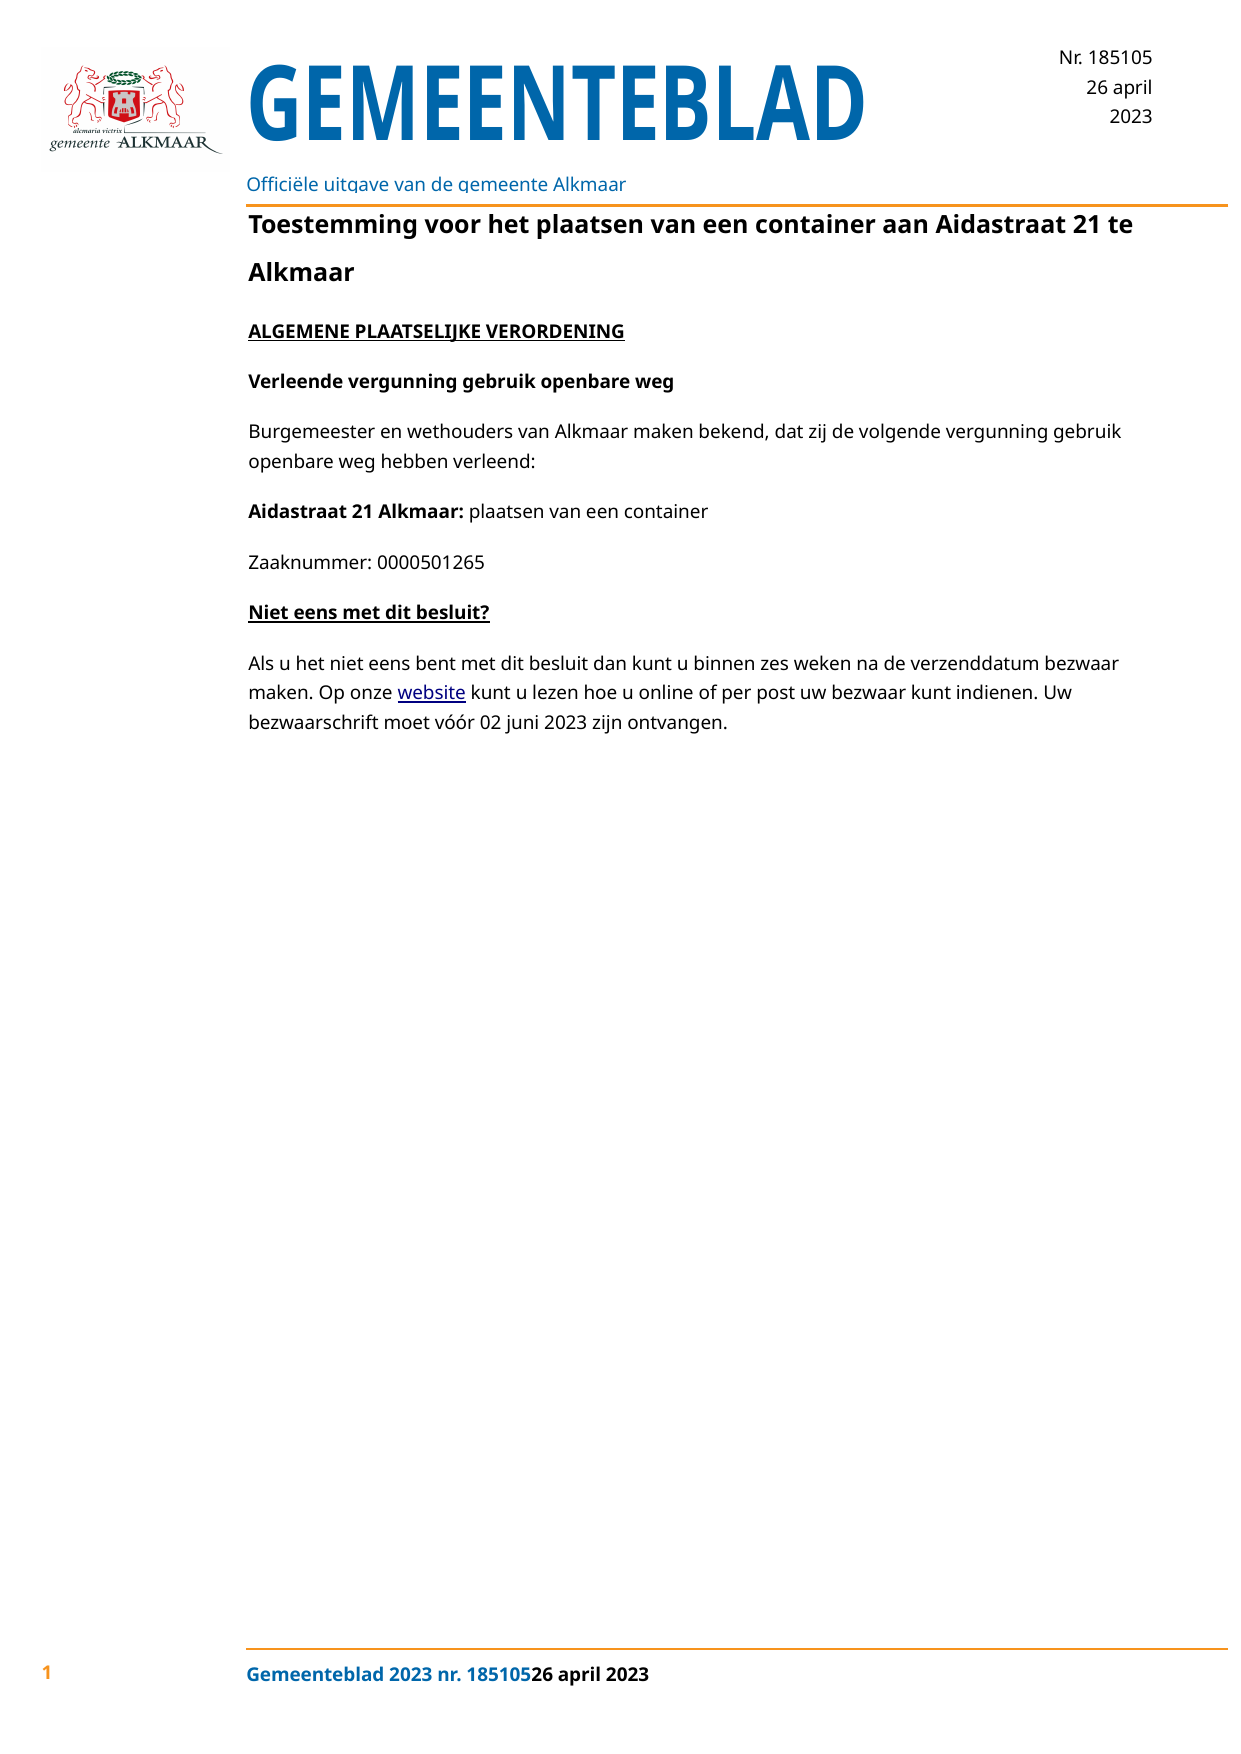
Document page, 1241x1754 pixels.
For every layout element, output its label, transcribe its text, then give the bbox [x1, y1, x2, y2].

text Aidastraat 21 Alkmaar: plaatsen van een container [248, 499, 1152, 524]
text Zaaknummer: 0000501265 [248, 549, 1152, 575]
text Als u het niet eens bent met dit besluit dan kunt u binnen zes weken na de verzenddatum bezwaar maken. Op onze website kunt u lezen hoe u online of per post uw bezwaar kunt indienen. Uw bezwaarschrift moet vóór 02 juni 2023 zijn ontvangen. [248, 650, 1152, 735]
text Toestemming voor het plaatsen van een container aan Aidastraat 21 te Alkmaar [248, 207, 1152, 288]
text Niet eens met dit besluit? [248, 599, 1152, 625]
picture [41, 47, 231, 172]
text Verleende vergunning gebruik openbare weg [248, 368, 1152, 394]
text ALGEMENE PLAATSELIJKE VERORDENING [248, 318, 1152, 344]
text Burgemeester en wethouders van Alkmaar maken bekend, dat zij de volgende vergunning gebruik openbare weg hebben verleend: [248, 419, 1152, 474]
